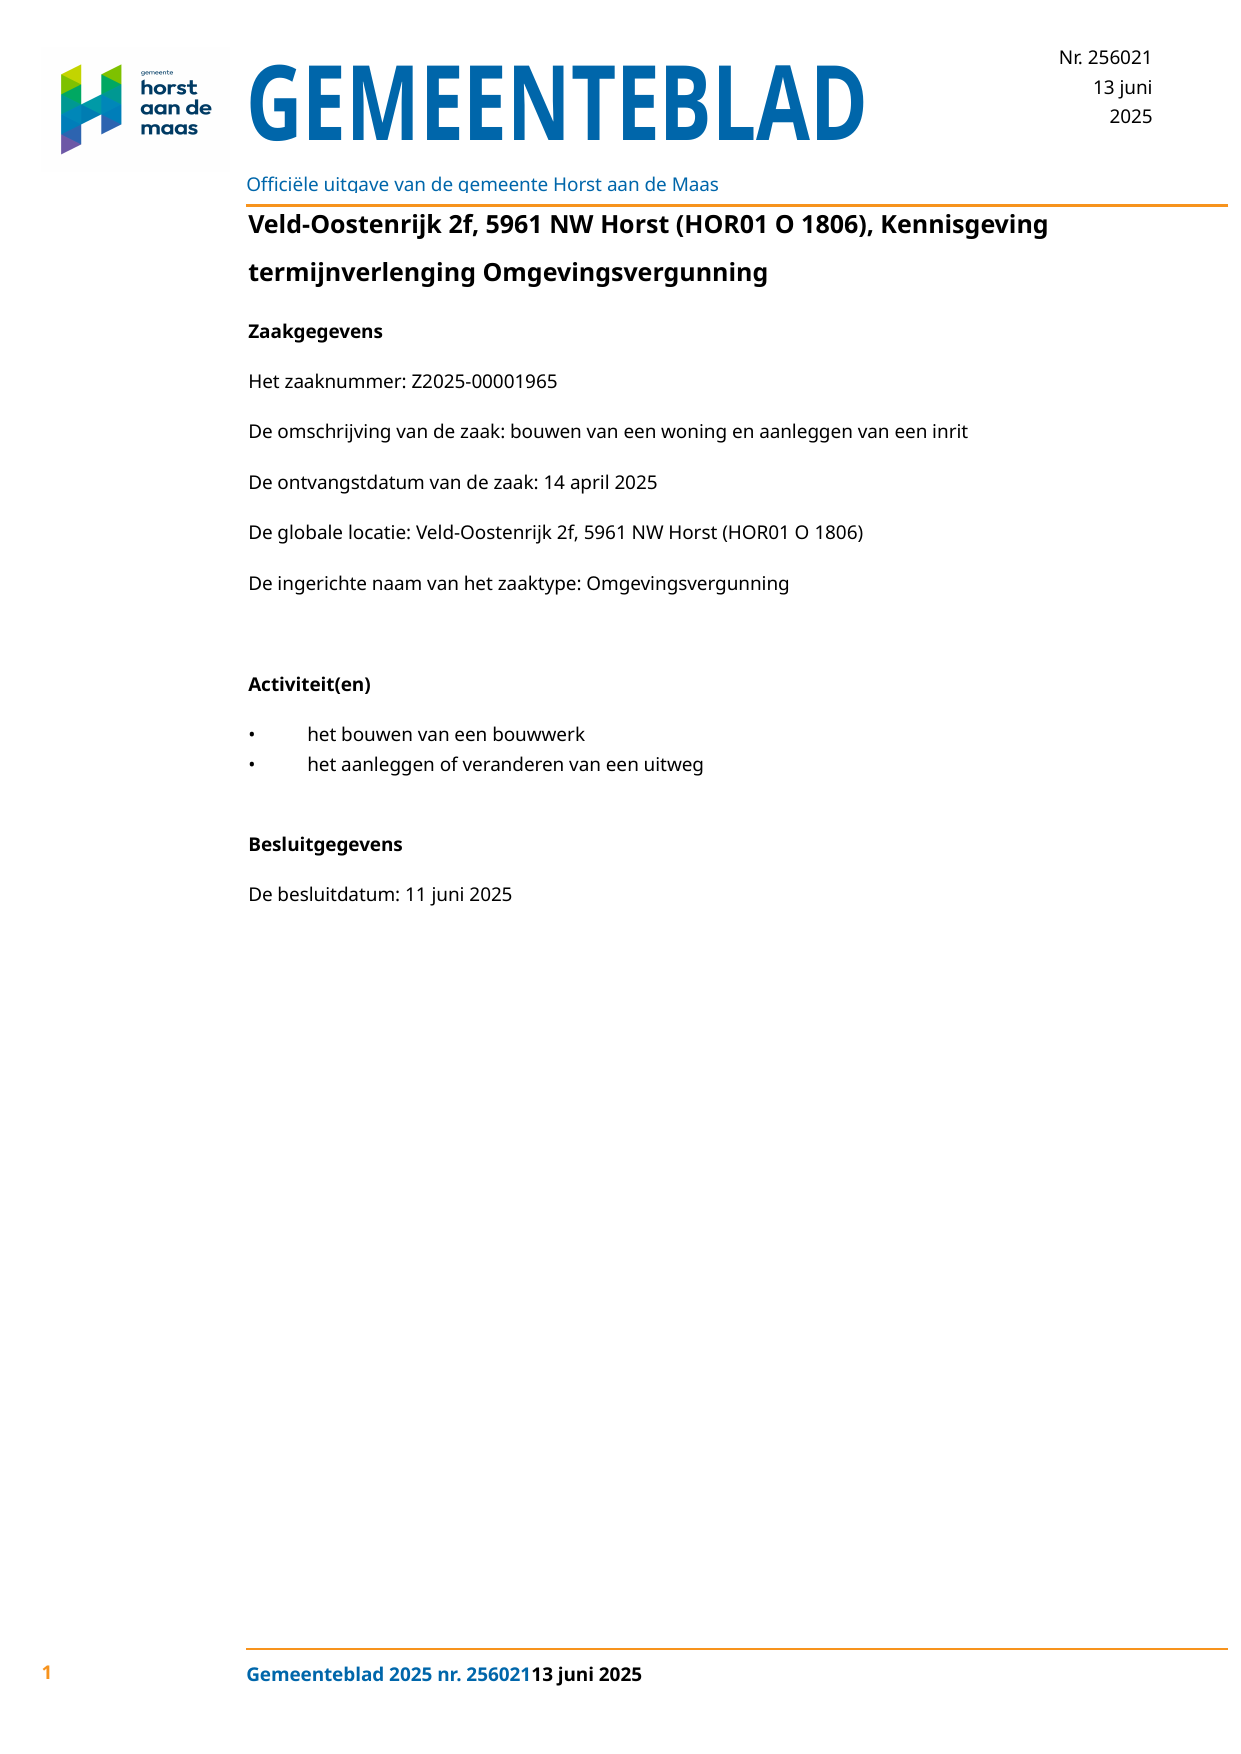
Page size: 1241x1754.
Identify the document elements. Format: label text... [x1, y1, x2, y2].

text Besluitgegevens [248, 831, 1152, 857]
list het bouwen van een bouwwerk [248, 721, 1152, 747]
list het aanleggen of veranderen van een uitweg [248, 751, 1152, 777]
text De globale locatie: Veld-Oostenrijk 2f, 5961 NW Horst (HOR01 O 1806) [248, 519, 1152, 545]
text Het zaaknummer: Z2025-00001965 [248, 368, 1152, 394]
picture [41, 47, 231, 172]
text De ontvangstdatum van de zaak: 14 april 2025 [248, 469, 1152, 495]
text Veld-Oostenrijk 2f, 5961 NW Horst (HOR01 O 1806), Kennisgeving termijnverlenging Omgevingsvergunning [248, 207, 1152, 288]
text Activiteit(en) [248, 671, 1152, 697]
text De ingerichte naam van het zaaktype: Omgevingsvergunning [248, 570, 1152, 596]
text Zaakgegevens [248, 318, 1152, 344]
text De besluitdatum: 11 juni 2025 [248, 881, 1152, 907]
text De omschrijving van de zaak: bouwen van een woning en aanleggen van een inrit [248, 419, 1152, 444]
